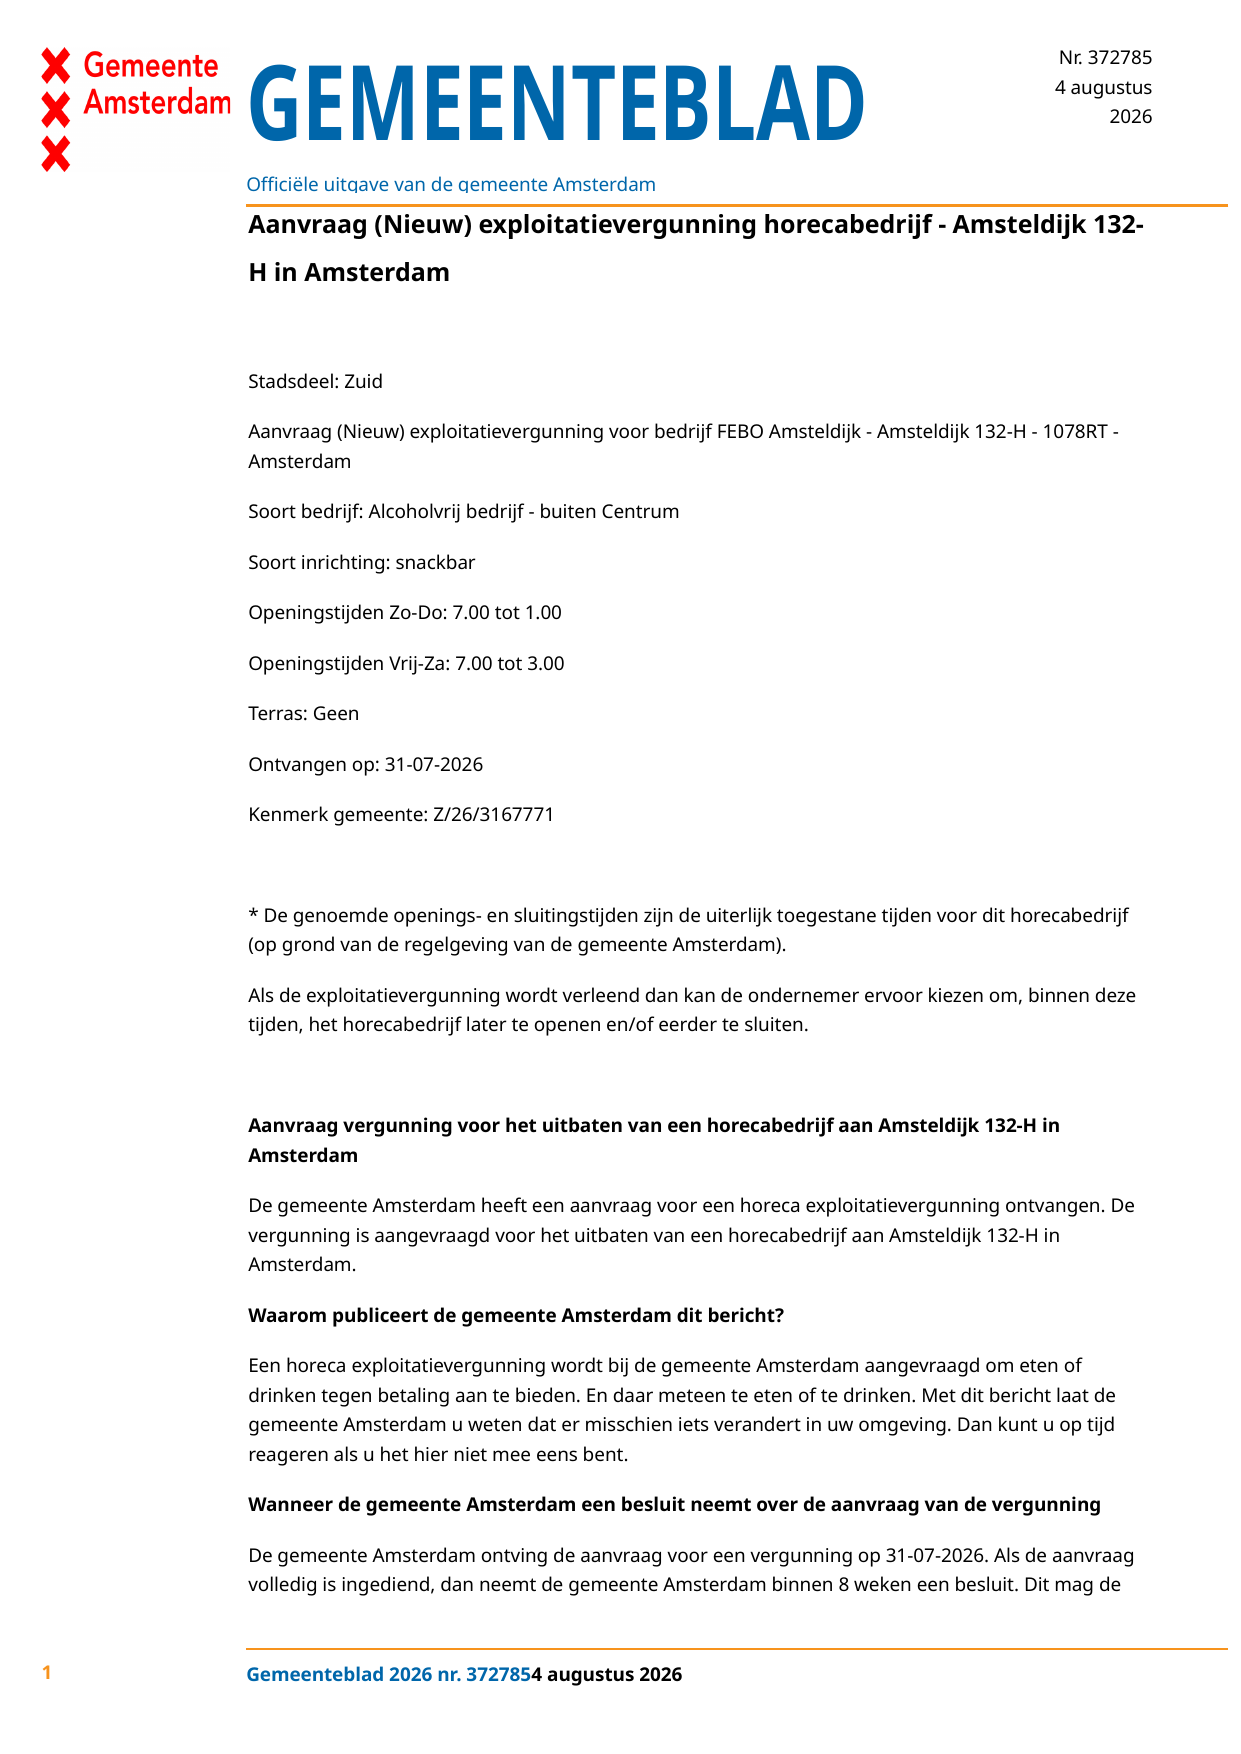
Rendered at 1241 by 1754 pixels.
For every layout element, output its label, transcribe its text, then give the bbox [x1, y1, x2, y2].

text Wanneer de gemeente Amsterdam een besluit neemt over de aanvraag van de vergunning [248, 1492, 1152, 1517]
text Ontvangen op: 31-07-2026 [248, 751, 1152, 777]
text Soort bedrijf: Alcoholvrij bedrijf - buiten Centrum [248, 499, 1152, 524]
text Stadsdeel: Zuid [248, 368, 1152, 394]
text Openingstijden Vrij-Za: 7.00 tot 3.00 [248, 650, 1152, 676]
text Een horeca exploitatievergunning wordt bij de gemeente Amsterdam aangevraagd om eten of drinken tegen betaling aan te bieden. En daar meteen te eten of te drinken. Met dit bericht laat de gemeente Amsterdam u weten dat er misschien iets verandert in uw omgeving. Dan kunt u op tijd reageren als u het hier niet mee eens bent. [248, 1352, 1152, 1467]
text * De genoemde openings- en sluitingstijden zijn de uiterlijk toegestane tijden voor dit horecabedrijf (op grond van de regelgeving van de gemeente Amsterdam). [248, 902, 1152, 957]
text De gemeente Amsterdam heeft een aanvraag voor een horeca exploitatievergunning ontvangen. De vergunning is aangevraagd voor het uitbaten van een horecabedrijf aan Amsteldijk 132-H in Amsterdam. [248, 1192, 1152, 1277]
text De gemeente Amsterdam ontving de aanvraag voor een vergunning op 31-07-2026. Als de aanvraag volledig is ingediend, dan neemt de gemeente Amsterdam binnen 8 weken een besluit. Dit mag de [248, 1542, 1152, 1597]
text Aanvraag (Nieuw) exploitatievergunning horecabedrijf - Amsteldijk 132-H in Amsterdam [248, 207, 1152, 288]
text Aanvraag vergunning voor het uitbaten van een horecabedrijf aan Amsteldijk 132-H in Amsterdam [248, 1112, 1152, 1168]
text Soort inrichting: snackbar [248, 549, 1152, 575]
text Openingstijden Zo-Do: 7.00 tot 1.00 [248, 599, 1152, 625]
picture [41, 47, 231, 172]
text Terras: Geen [248, 700, 1152, 726]
text Waarom publiceert de gemeente Amsterdam dit bericht? [248, 1302, 1152, 1328]
text Kenmerk gemeente: Z/26/3167771 [248, 801, 1152, 827]
text Aanvraag (Nieuw) exploitatievergunning voor bedrijf FEBO Amsteldijk - Amsteldijk 132-H - 1078RT - Amsterdam [248, 419, 1152, 474]
text Als de exploitatievergunning wordt verleend dan kan de ondernemer ervoor kiezen om, binnen deze tijden, het horecabedrijf later te openen en/of eerder te sluiten. [248, 982, 1152, 1037]
